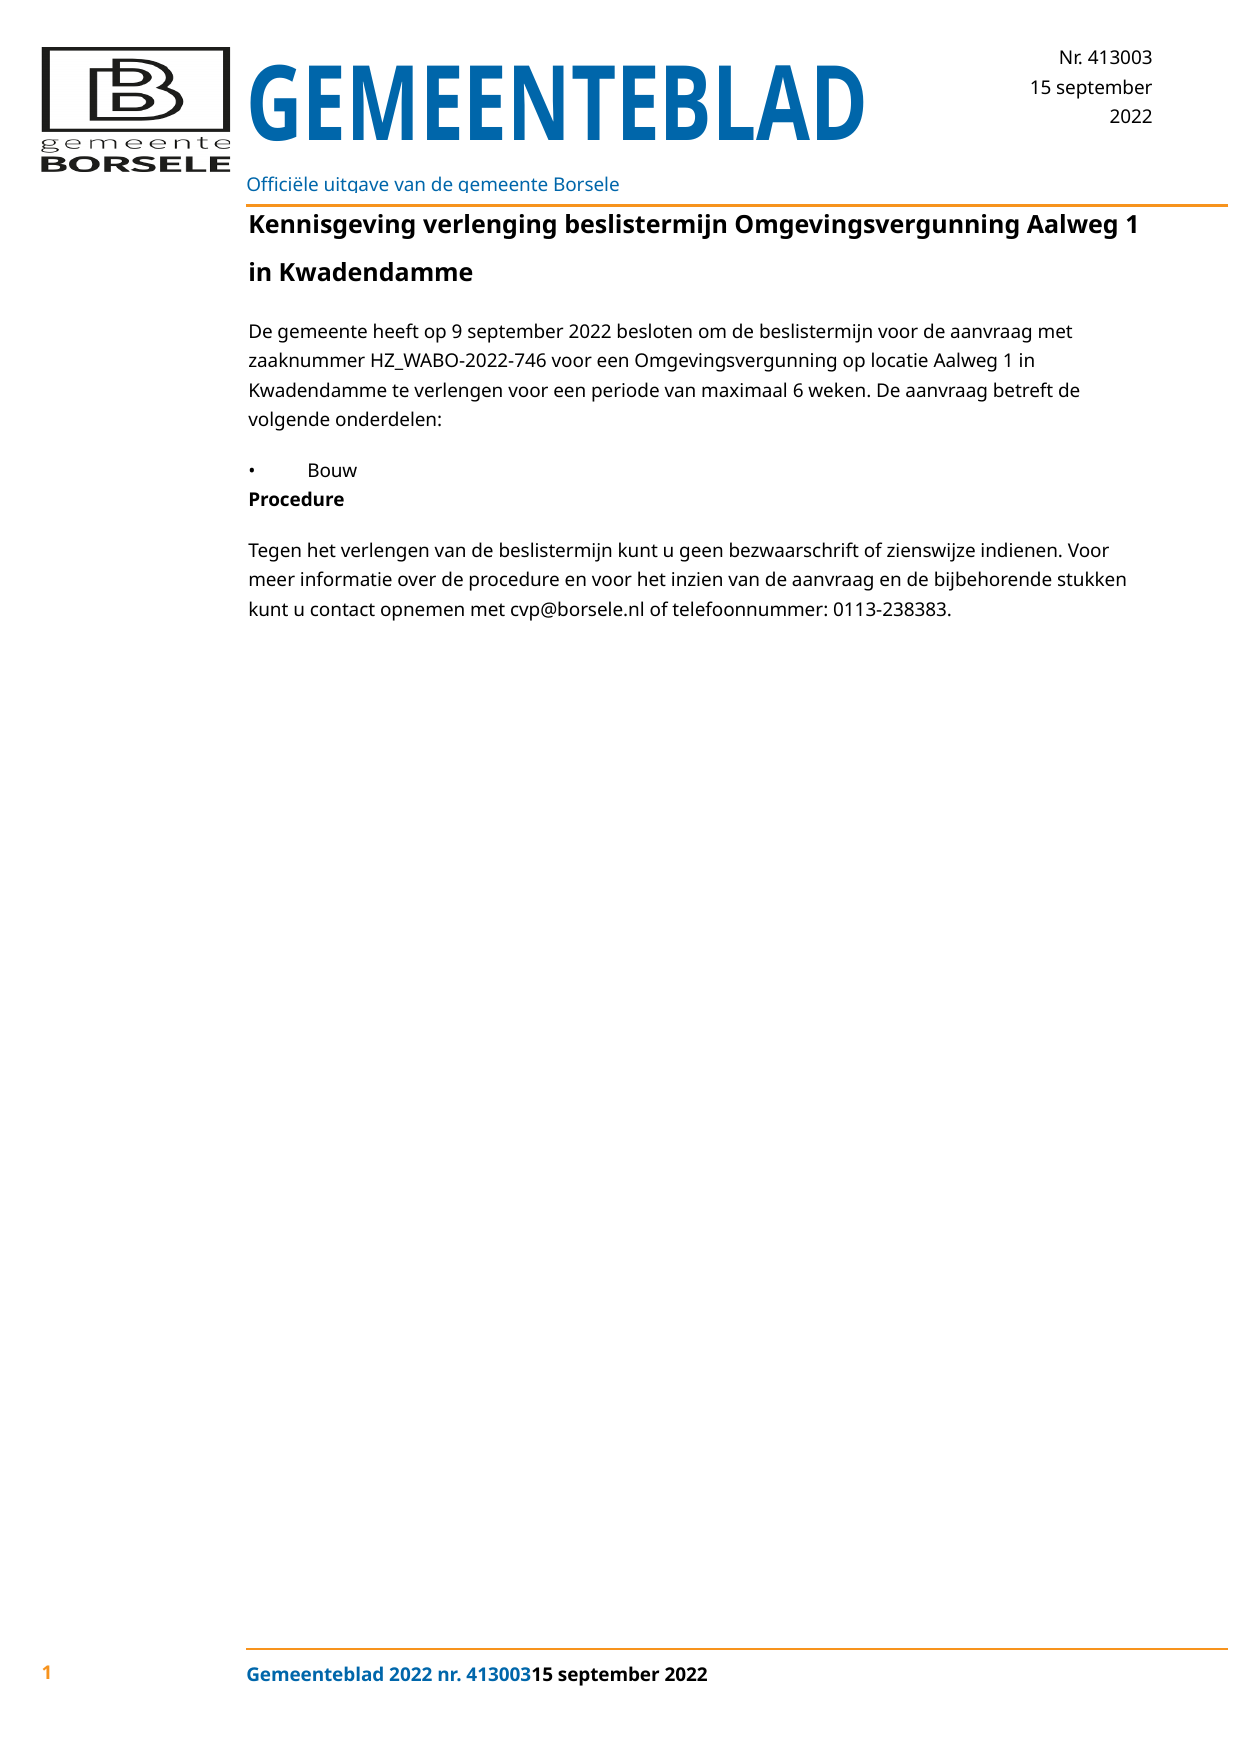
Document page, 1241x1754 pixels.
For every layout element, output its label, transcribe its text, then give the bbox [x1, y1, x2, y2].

text Tegen het verlengen van de beslistermijn kunt u geen bezwaarschrift of zienswijze indienen. Voor meer informatie over de procedure en voor het inzien van de aanvraag en de bijbehorende stukken kunt u contact opnemen met cvp@borsele.nl of telefoonnummer: 0113-238383. [248, 537, 1152, 622]
list Bouw [248, 457, 1152, 483]
text De gemeente heeft op 9 september 2022 besloten om de beslistermijn voor de aanvraag met zaaknummer HZ_WABO-2022-746 voor een Omgevingsvergunning op locatie Aalweg 1 in Kwadendamme te verlengen voor een periode van maximaal 6 weken. De aanvraag betreft de volgende onderdelen: [248, 318, 1152, 432]
text Kennisgeving verlenging beslistermijn Omgevingsvergunning Aalweg 1 in Kwadendamme [248, 207, 1152, 288]
picture [41, 47, 231, 172]
text Procedure [248, 487, 1152, 512]
